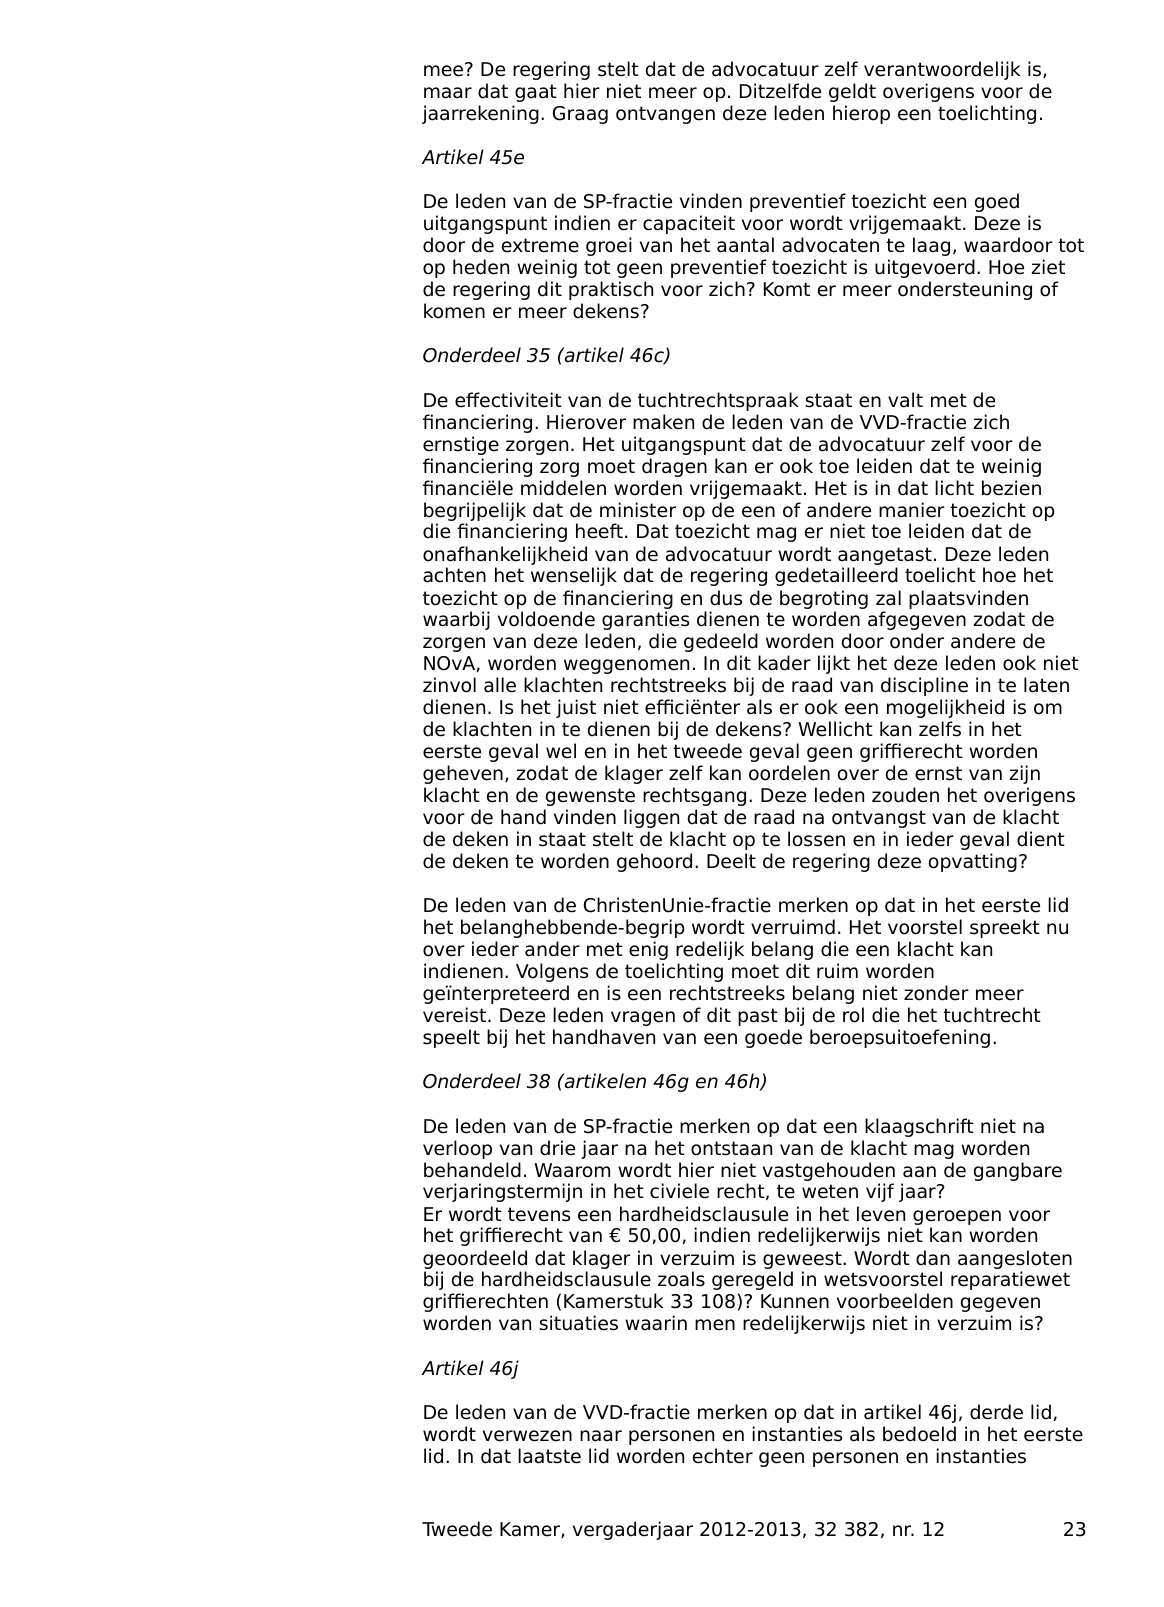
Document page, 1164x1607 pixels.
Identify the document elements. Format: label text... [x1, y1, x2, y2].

subtitle Artikel 46j [422, 1357, 1087, 1379]
text De effectiviteit van de tuchtrechtspraak staat en valt met de financiering. Hierover maken de leden van de VVD-fractie zich ernstige zorgen. Het uitgangspunt dat de advocatuur zelf voor de financiering zorg moet dragen kan er ook toe leiden dat te weinig financiële middelen worden vrijgemaakt. Het is in dat licht bezien begrijpelijk dat de minister op de een of andere manier toezicht op die financiering heeft. Dat toezicht mag er niet toe leiden dat de onafhankelijkheid van de advocatuur wordt aangetast. Deze leden achten het wenselijk dat de regering gedetailleerd toelicht hoe het toezicht op de financiering en dus de begroting zal plaatsvinden waarbij voldoende garanties dienen te worden afgegeven zodat de zorgen van deze leden, die gedeeld worden door onder andere de NOvA, worden weggenomen. In dit kader lijkt het deze leden ook niet zinvol alle klachten rechtstreeks bij de raad van discipline in te laten dienen. Is het juist niet efficiënter als er ook een mogelijkheid is om de klachten in te dienen bij de dekens? Wellicht kan zelfs in het eerste geval wel en in het tweede geval geen griffierecht worden geheven, zodat de klager zelf kan oordelen over de ernst van zijn klacht en de gewenste rechtsgang. Deze leden zouden het overigens voor de hand vinden liggen dat de raad na ontvangst van de klacht de deken in staat stelt de klacht op te lossen en in ieder geval dient de deken te worden gehoord. Deelt de regering deze opvatting? [422, 389, 1087, 873]
text De leden van de SP-fractie merken op dat een klaagschrift niet na verloop van drie jaar na het ontstaan van de klacht mag worden behandeld. Waarom wordt hier niet vastgehouden aan de gangbare verjaringstermijn in het civiele recht, te weten vijf jaar? [422, 1116, 1087, 1203]
text De leden van de VVD-fractie merken op dat in artikel 46j, derde lid, wordt verwezen naar personen en instanties als bedoeld in het eerste lid. In dat laatste lid worden echter geen personen en instanties [422, 1402, 1087, 1468]
text De leden van de SP-fractie vinden preventief toezicht een goed uitgangspunt indien er capaciteit voor wordt vrijgemaakt. Deze is door de extreme groei van het aantal advocaten te laag, waardoor tot op heden weinig tot geen preventief toezicht is uitgevoerd. Hoe ziet de regering dit praktisch voor zich? Komt er meer ondersteuning of komen er meer dekens? [422, 191, 1087, 323]
text mee? De regering stelt dat de advocatuur zelf verantwoordelijk is, maar dat gaat hier niet meer op. Ditzelfde geldt overigens voor de jaarrekening. Graag ontvangen deze leden hierop een toelichting. [422, 59, 1087, 125]
subtitle Onderdeel 35 (artikel 46c) [422, 345, 1087, 367]
subtitle Artikel 45e [422, 147, 1087, 169]
subtitle Onderdeel 38 (artikelen 46g en 46h) [422, 1071, 1087, 1093]
text De leden van de ChristenUnie-fractie merken op dat in het eerste lid het belanghebbende-begrip wordt verruimd. Het voorstel spreekt nu over ieder ander met enig redelijk belang die een klacht kan indienen. Volgens de toelichting moet dit ruim worden geïnterpreteerd en is een rechtstreeks belang niet zonder meer vereist. Deze leden vragen of dit past bij de rol die het tuchtrecht speelt bij het handhaven van een goede beroepsuitoefening. [422, 895, 1087, 1049]
text Er wordt tevens een hardheidsclausule in het leven geroepen voor het griffierecht van € 50,00, indien redelijkerwijs niet kan worden geoordeeld dat klager in verzuim is geweest. Wordt dan aangesloten bij de hardheidsclausule zoals geregeld in wetsvoorstel reparatiewet griffierechten (Kamerstuk 33 108)? Kunnen voorbeelden gegeven worden van situaties waarin men redelijkerwijs niet in verzuim is? [422, 1203, 1087, 1335]
